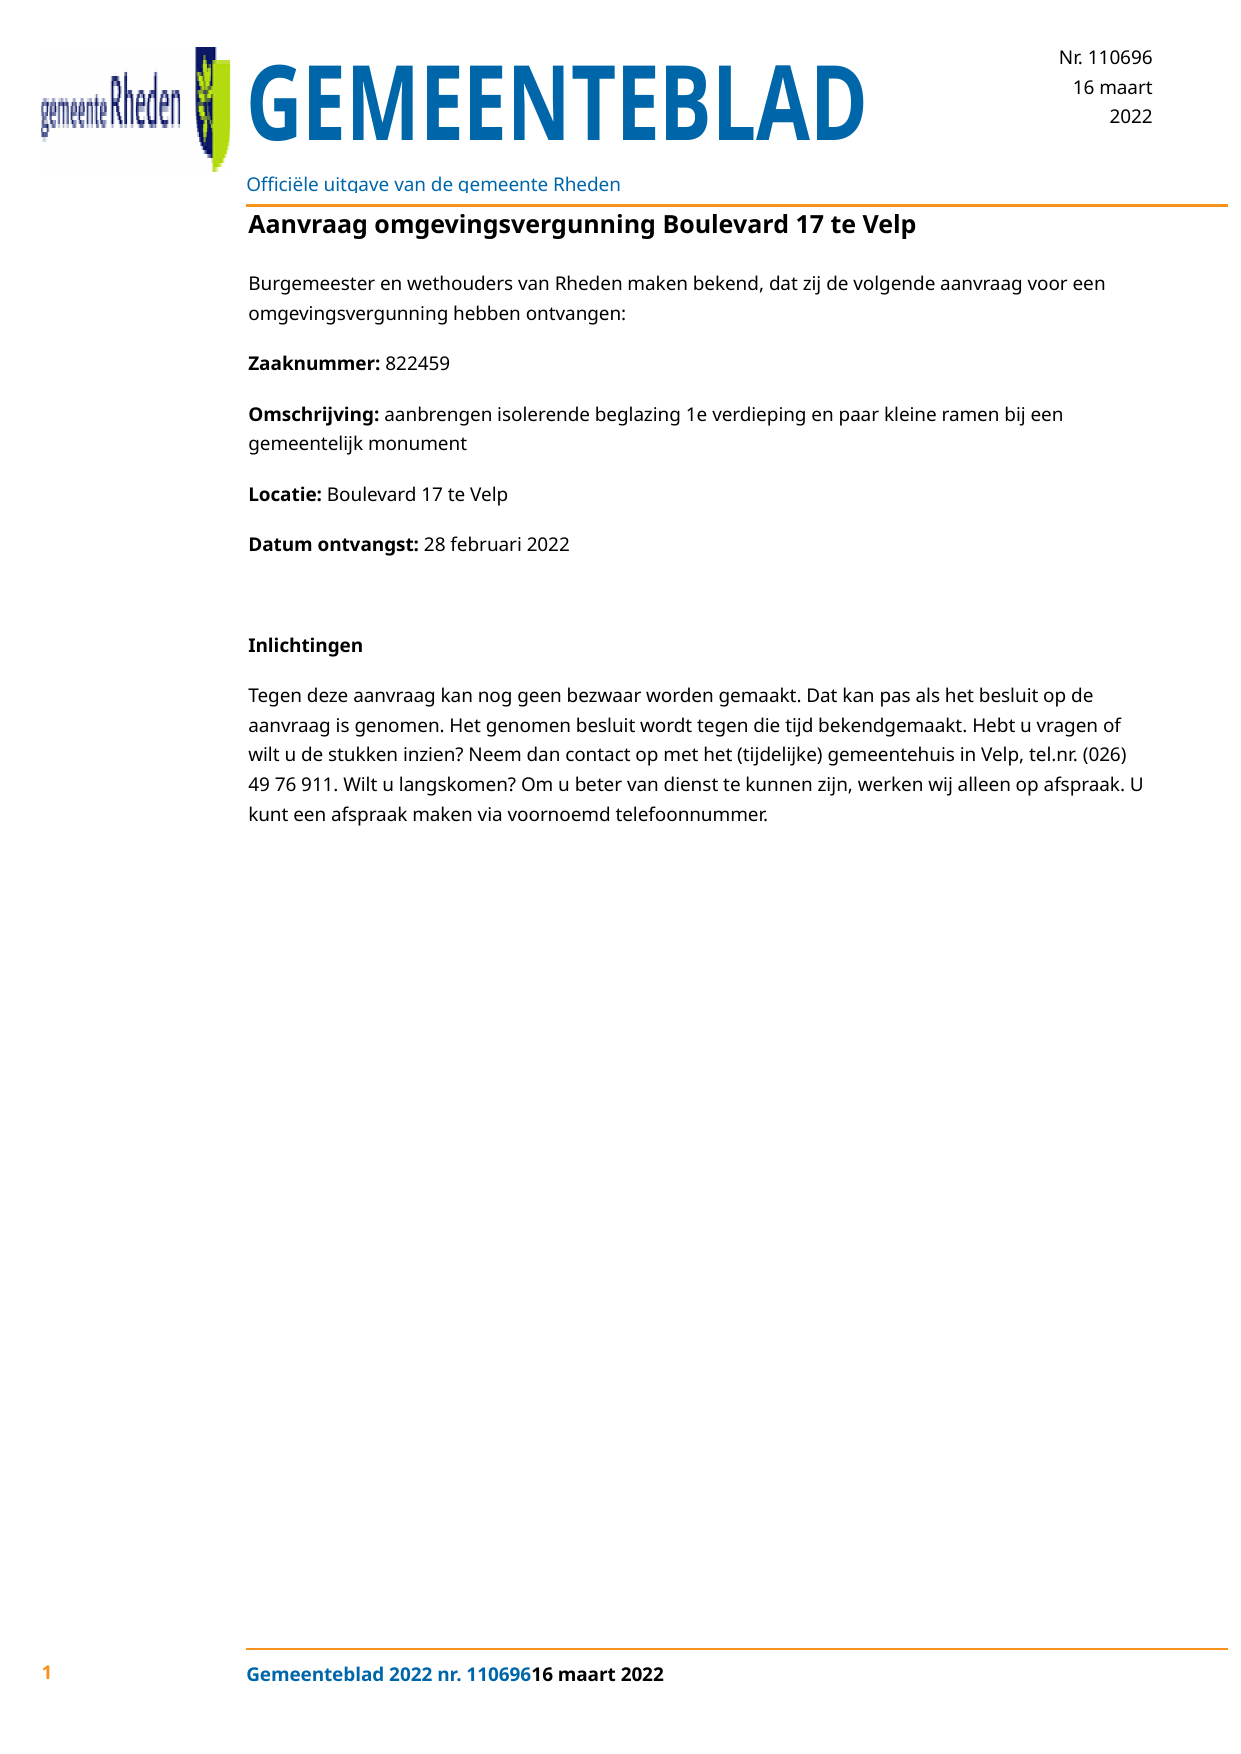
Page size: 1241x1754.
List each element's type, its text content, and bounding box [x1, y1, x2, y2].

text Inlichtingen [248, 632, 1152, 658]
text Datum ontvangst: 28 februari 2022 [248, 531, 1152, 557]
text Burgemeester en wethouders van Rheden maken bekend, dat zij de volgende aanvraag voor een omgevingsvergunning hebben ontvangen: [248, 270, 1152, 326]
picture [41, 47, 231, 172]
text Omschrijving: aanbrengen isolerende beglazing 1e verdieping en paar kleine ramen bij een gemeentelijk monument [248, 401, 1152, 456]
text Aanvraag omgevingsvergunning Boulevard 17 te Velp [248, 207, 1152, 241]
text Tegen deze aanvraag kan nog geen bezwaar worden gemaakt. Dat kan pas als het besluit op de aanvraag is genomen. Het genomen besluit wordt tegen die tijd bekendgemaakt. Hebt u vragen of wilt u de stukken inzien? Neem dan contact op met het (tijdelijke) gemeentehuis in Velp, tel.nr. (026) 49 76 911. Wilt u langskomen? Om u beter van dienst te kunnen zijn, werken wij alleen op afspraak. U kunt een afspraak maken via voornoemd telefoonnummer. [248, 682, 1152, 826]
text Locatie: Boulevard 17 te Velp [248, 481, 1152, 506]
text Zaaknummer: 822459 [248, 350, 1152, 376]
